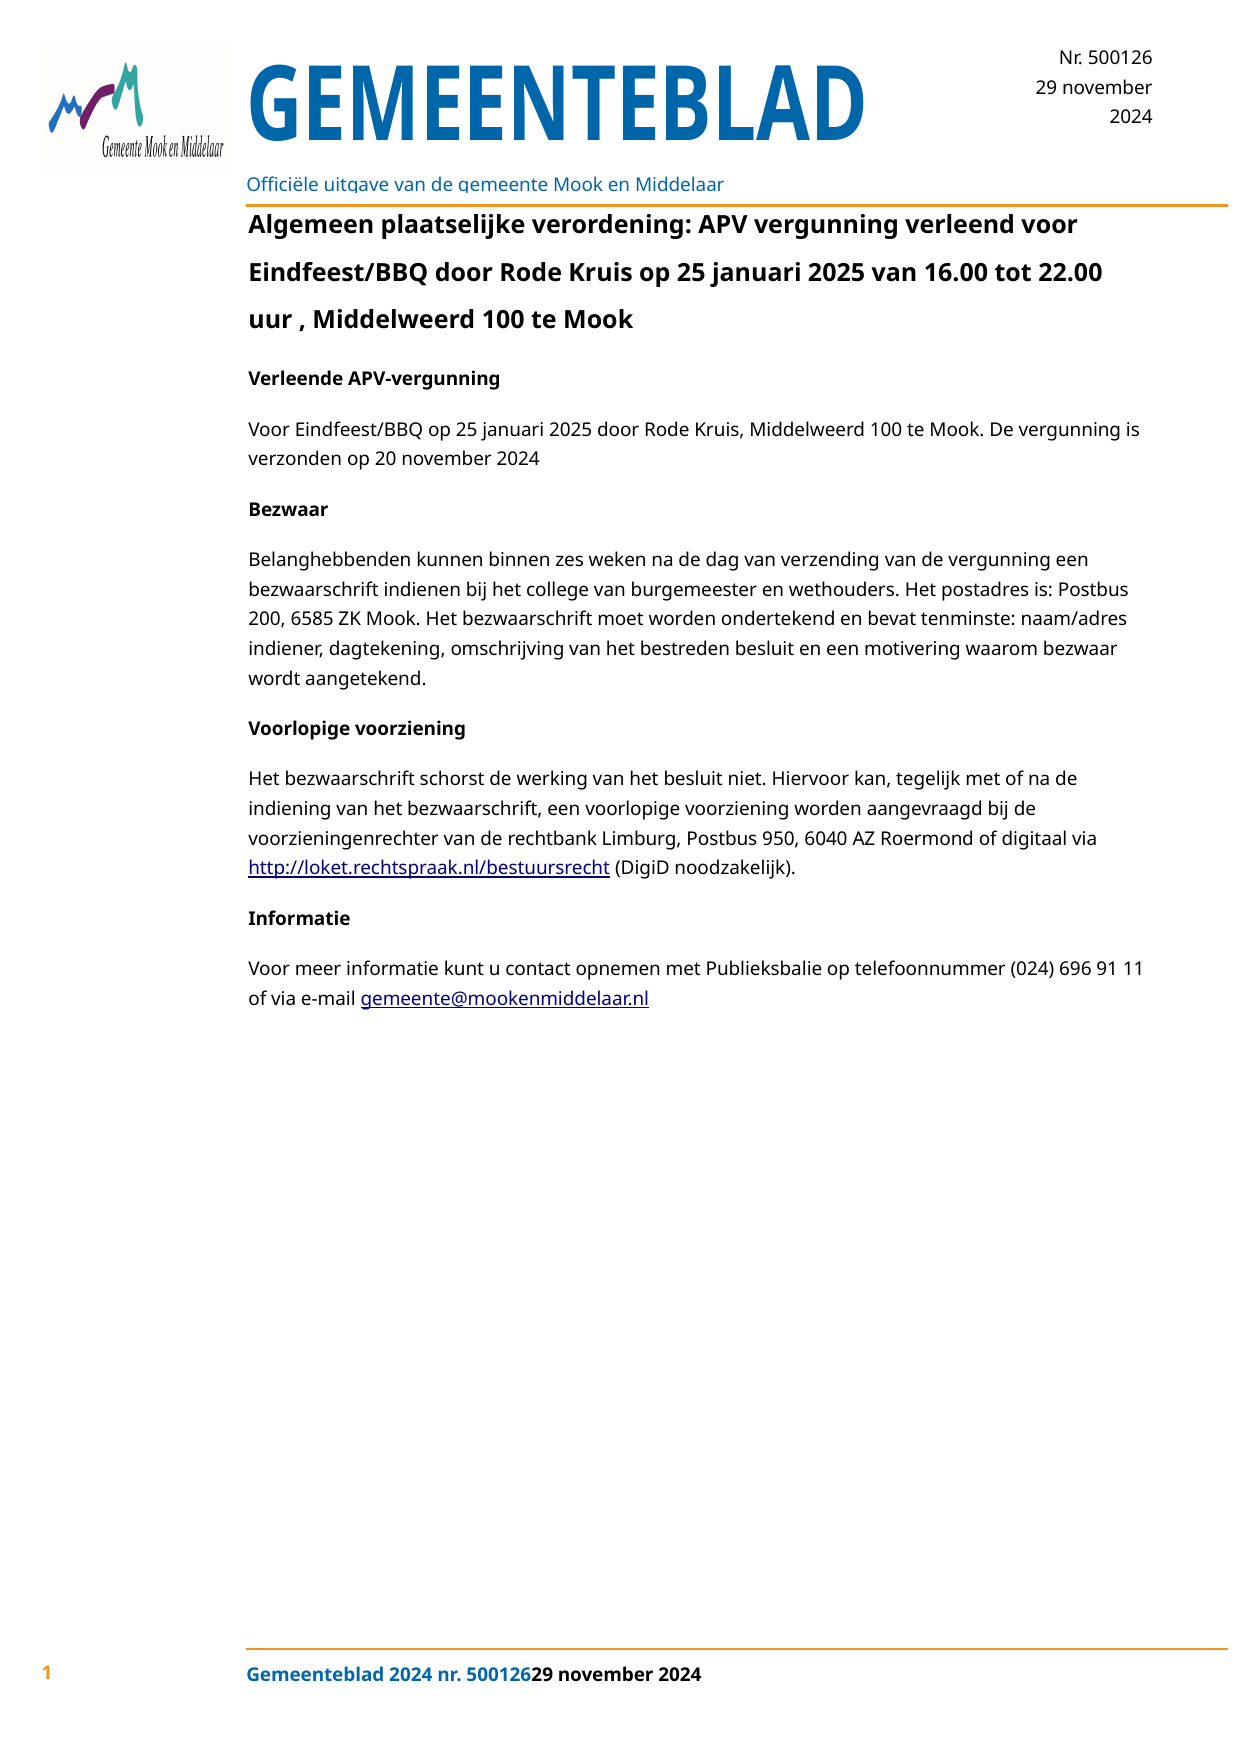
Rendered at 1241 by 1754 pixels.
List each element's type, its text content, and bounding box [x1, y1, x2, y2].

text Algemeen plaatselijke verordening: APV vergunning verleend voor Eindfeest/BBQ door Rode Kruis op 25 januari 2025 van 16.00 tot 22.00 uur , Middelweerd 100 te Mook [248, 207, 1152, 336]
text Het bezwaarschrift schorst de werking van het besluit niet. Hiervoor kan, tegelijk met of na de indiening van het bezwaarschrift, een voorlopige voorziening worden aangevraagd bij de voorzieningenrechter van de rechtbank Limburg, Postbus 950, 6040 AZ Roermond of digitaal via http://loket.rechtspraak.nl/bestuursrecht (DigiD noodzakelijk). [248, 766, 1152, 880]
text Verleende APV-vergunning [248, 366, 1152, 391]
text Voor Eindfeest/BBQ op 25 januari 2025 door Rode Kruis, Middelweerd 100 te Mook. De vergunning is verzonden op 20 november 2024 [248, 416, 1152, 471]
text Voor meer informatie kunt u contact opnemen met Publieksbalie op telefoonnummer (024) 696 91 11 of via e-mail gemeente@mookenmiddelaar.nl [248, 955, 1152, 1010]
text Belanghebbenden kunnen binnen zes weken na de dag van verzending van de vergunning een bezwaarschrift indienen bij het college van burgemeester en wethouders. Het postadres is: Postbus 200, 6585 ZK Mook. Het bezwaarschrift moet worden ondertekend en bevat tenminste: naam/adres indiener, dagtekening, omschrijving van het bestreden besluit en een motivering waarom bezwaar wordt aangetekend. [248, 546, 1152, 690]
text Bezwaar [248, 496, 1152, 522]
text Informatie [248, 905, 1152, 930]
picture [41, 47, 231, 172]
text Voorlopige voorziening [248, 715, 1152, 741]
